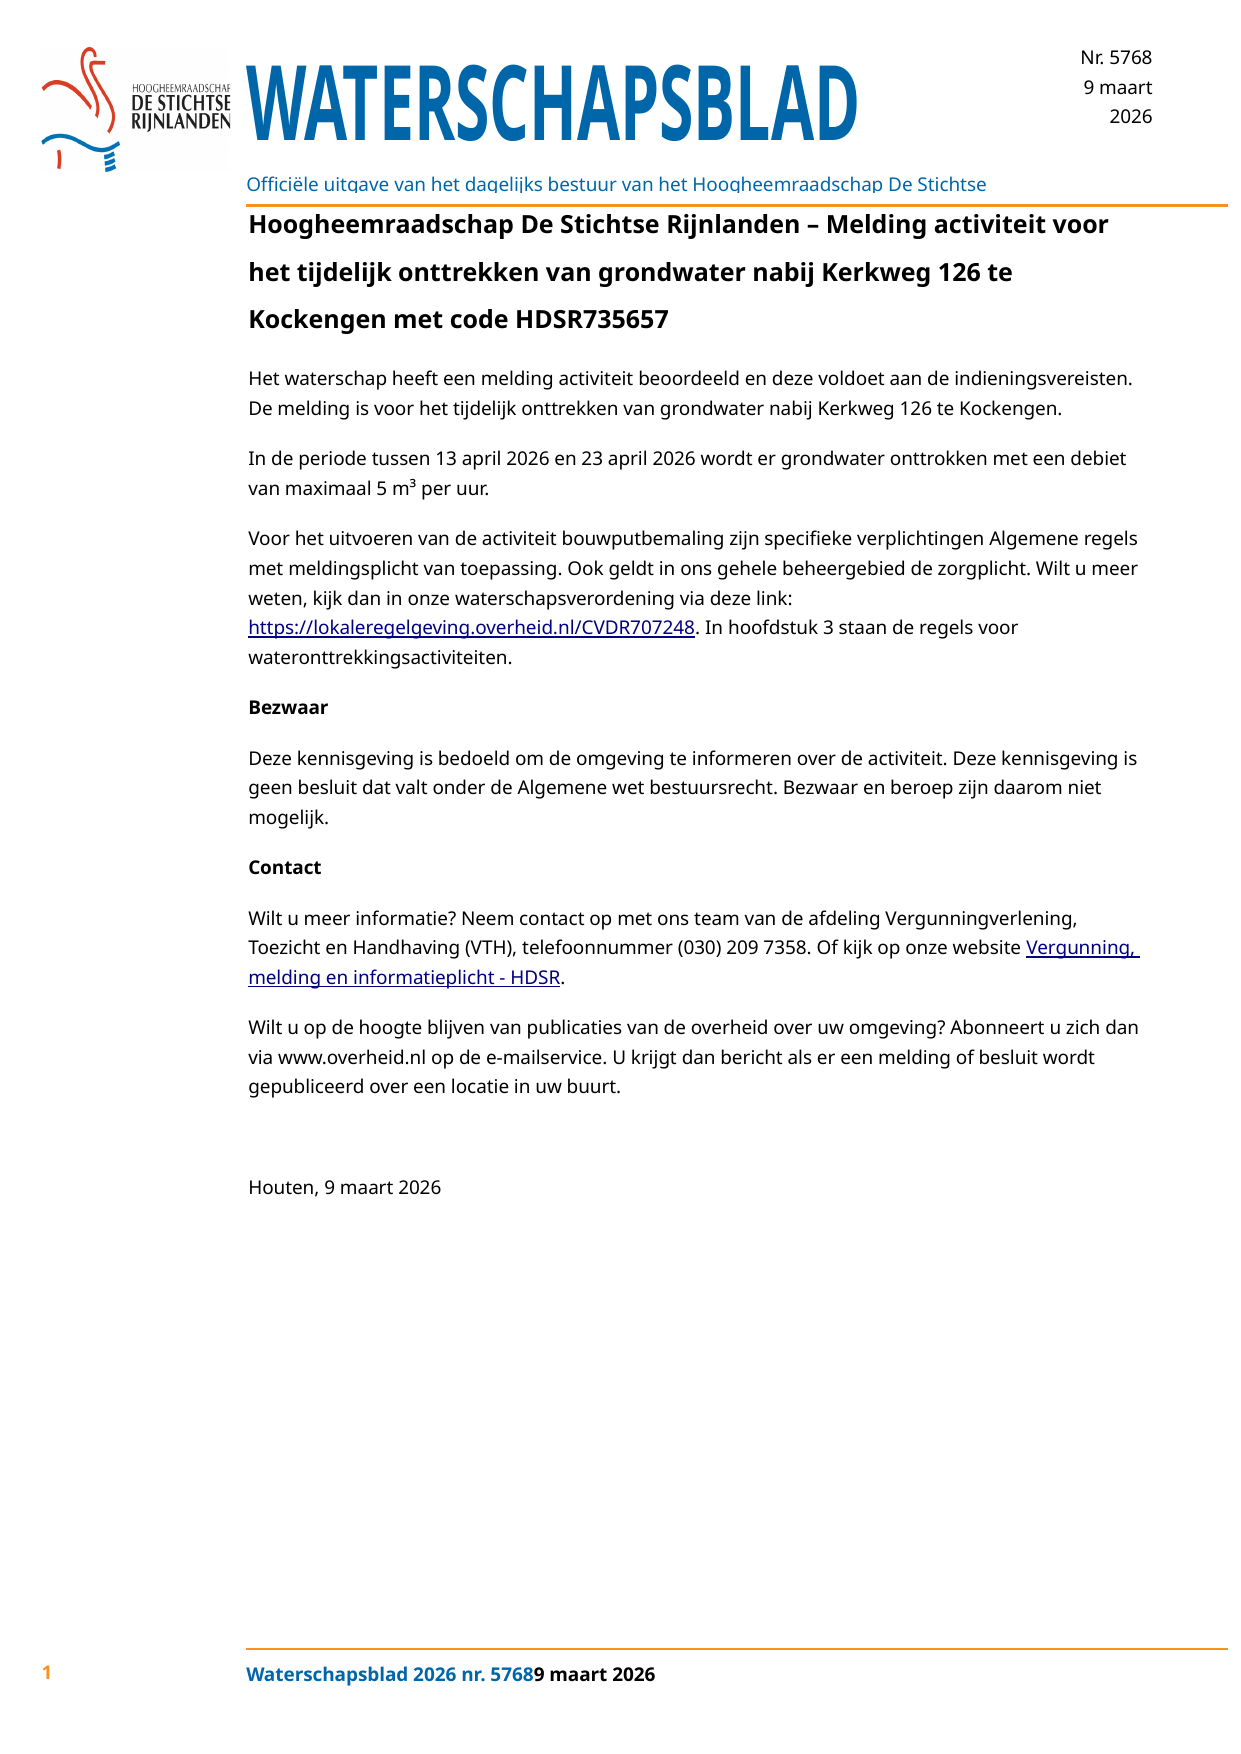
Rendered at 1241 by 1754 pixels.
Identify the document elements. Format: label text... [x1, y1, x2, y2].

text Bezwaar [248, 694, 1152, 720]
picture [41, 47, 231, 172]
text Contact [248, 854, 1152, 880]
text Voor het uitvoeren van de activiteit bouwputbemaling zijn specifieke verplichtingen Algemene regels met meldingsplicht van toepassing. Ook geldt in ons gehele beheergebied de zorgplicht. Wilt u meer weten, kijk dan in onze waterschapsverordening via deze link: https://lokaleregelgeving.overheid.nl/CVDR707248. In hoofdstuk 3 staan de regels voor wateronttrekkingsactiviteiten. [248, 526, 1152, 669]
text Het waterschap heeft een melding activiteit beoordeeld en deze voldoet aan de indieningsvereisten. De melding is voor het tijdelijk onttrekken van grondwater nabij Kerkweg 126 te Kockengen. [248, 366, 1152, 421]
text Houten, 9 maart 2026 [248, 1174, 1152, 1200]
text Deze kennisgeving is bedoeld om de omgeving te informeren over de activiteit. Deze kennisgeving is geen besluit dat valt onder de Algemene wet bestuursrecht. Bezwaar en beroep zijn daarom niet mogelijk. [248, 745, 1152, 829]
text Wilt u meer informatie? Neem contact op met ons team van de afdeling Vergunningverlening, Toezicht en Handhaving (VTH), telefoonnummer (030) 209 7358. Of kijk op onze website Vergunning, melding en informatieplicht - HDSR. [248, 905, 1152, 989]
text Wilt u op de hoogte blijven van publicaties van de overheid over uw omgeving? Abonneert u zich dan via www.overheid.nl op de e-mailservice. U krijgt dan bericht als er een melding of besluit wordt gepubliceerd over een locatie in uw buurt. [248, 1014, 1152, 1099]
text Hoogheemraadschap De Stichtse Rijnlanden – Melding activiteit voor het tijdelijk onttrekken van grondwater nabij Kerkweg 126 te Kockengen met code HDSR735657 [248, 207, 1152, 336]
text In de periode tussen 13 april 2026 en 23 april 2026 wordt er grondwater onttrokken met een debiet van maximaal 5 m³ per uur. [248, 446, 1152, 501]
